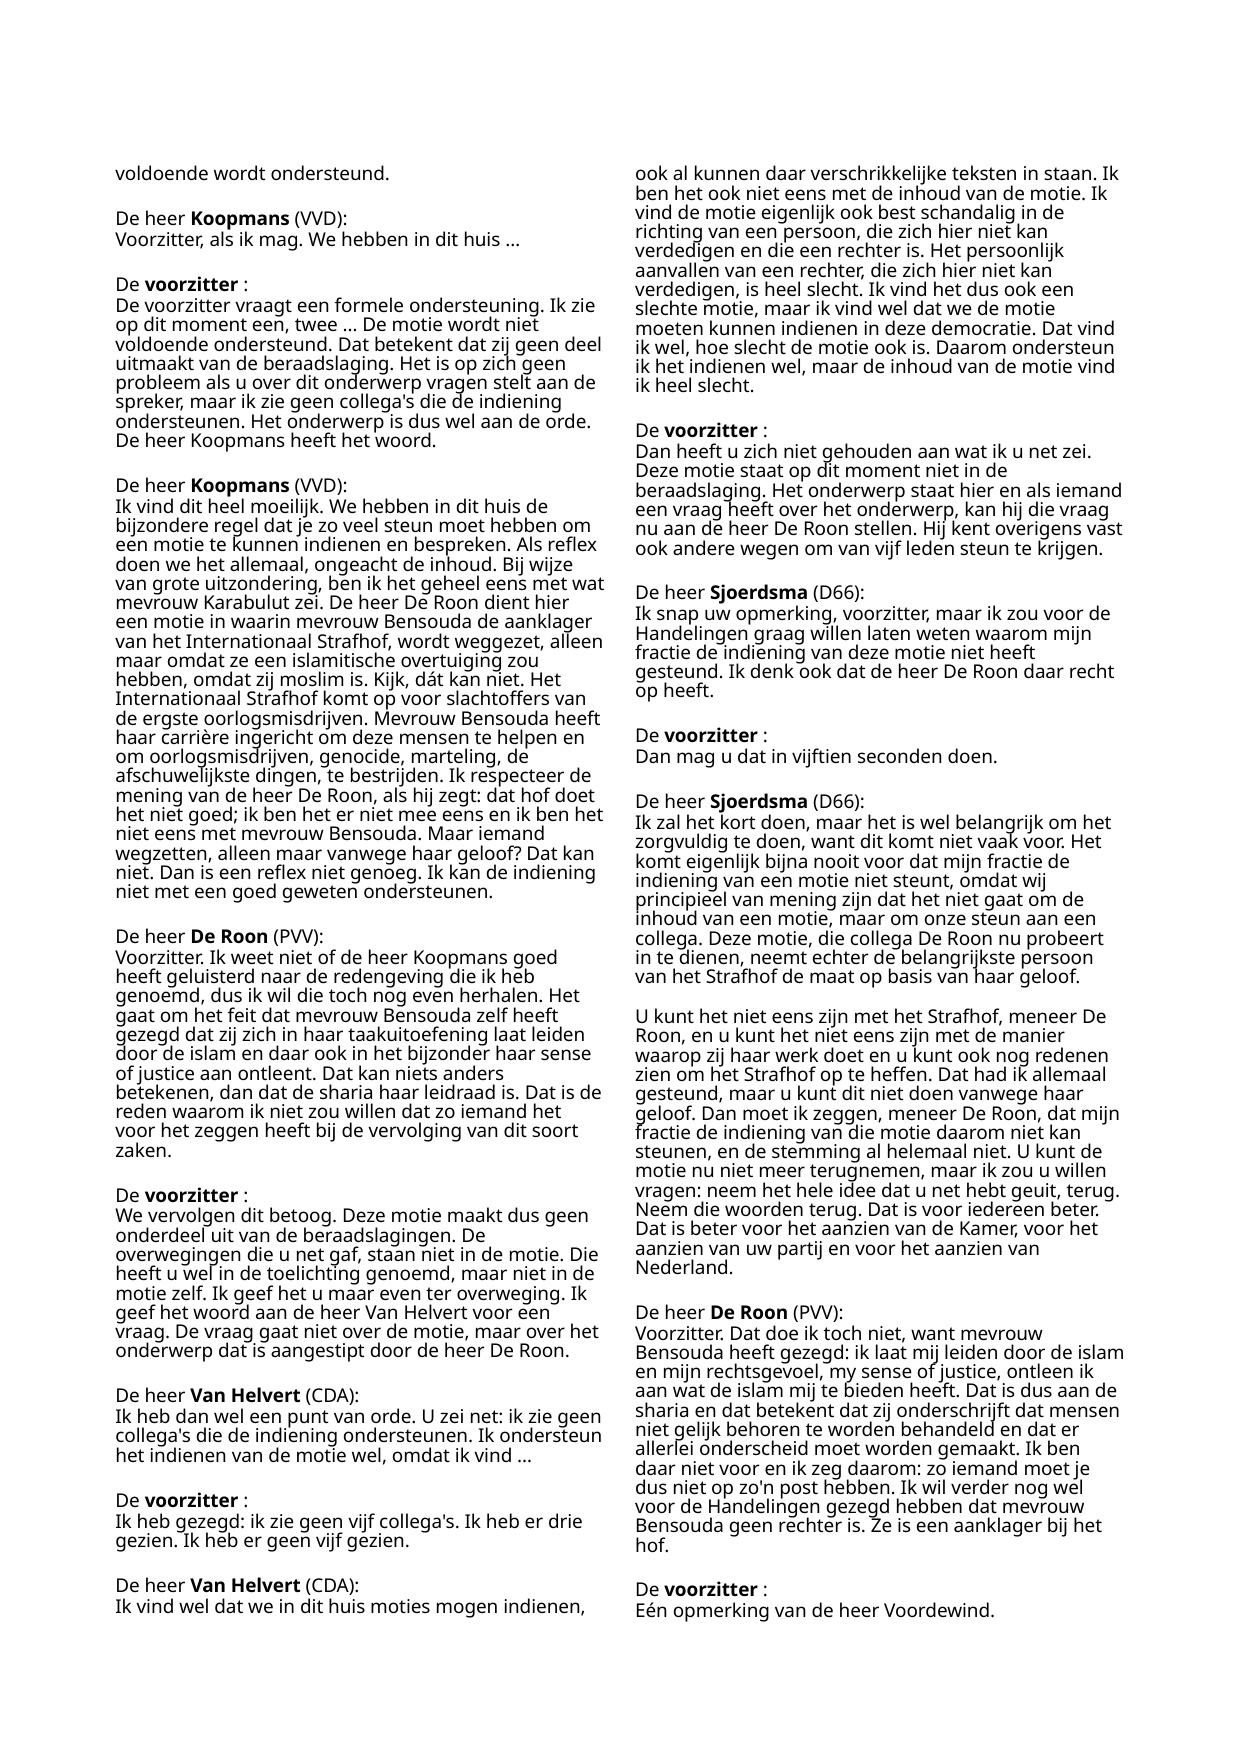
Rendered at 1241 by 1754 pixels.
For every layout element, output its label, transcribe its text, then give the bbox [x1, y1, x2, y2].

text Eén opmerking van de heer Voordewind. [635, 1602, 1125, 1622]
text Ik snap uw opmerking, voorzitter, maar ik zou voor de Handelingen graag willen laten weten waarom mijn fractie de indiening van deze motie niet heeft gesteund. Ik denk ook dat de heer De Roon daar recht op heeft. [635, 605, 1125, 702]
text Ik vind dit heel moeilijk. We hebben in dit huis de bijzondere regel dat je zo veel steun moet hebben om een motie te kunnen indienen en bespreken. Als reflex doen we het allemaal, ongeacht de inhoud. Bij wijze van grote uitzondering, ben ik het geheel eens met wat mevrouw Karabulut zei. De heer De Roon dient hier een motie in waarin mevrouw Bensouda de aanklager van het Internationaal Strafhof, wordt weggezet, alleen maar omdat ze een islamitische overtuiging zou hebben, omdat zij moslim is. Kijk, dát kan niet. Het Internationaal Strafhof komt op voor slachtoffers van de ergste oorlogsmisdrijven. Mevrouw Bensouda heeft haar carrière ingericht om deze mensen te helpen en om oorlogsmisdrijven, genocide, marteling, de afschuwelijkste dingen, te bestrijden. Ik respecteer de mening van de heer De Roon, als hij zegt: dat hof doet het niet goed; ik ben het er niet mee eens en ik ben het niet eens met mevrouw Bensouda. Maar iemand wegzetten, alleen maar vanwege haar geloof? Dat kan niet. Dan is een reflex niet genoeg. Ik kan de indiening niet met een goed geweten ondersteunen. [115, 498, 605, 902]
text Dan heeft u zich niet gehouden aan wat ik u net zei. Deze motie staat op dit moment niet in de beraadslaging. Het onderwerp staat hier en als iemand een vraag heeft over het onderwerp, kan hij die vraag nu aan de heer De Roon stellen. Hij kent overigens vast ook andere wegen om van vijf leden steun te krijgen. [635, 443, 1125, 559]
text Voorzitter, als ik mag. We hebben in dit huis … [115, 231, 605, 250]
text U kunt het niet eens zijn met het Strafhof, meneer De Roon, en u kunt het niet eens zijn met de manier waarop zij haar werk doet en u kunt ook nog redenen zien om het Strafhof op te heffen. Dat had ik allemaal gesteund, maar u kunt dit niet doen vanwege haar geloof. Dan moet ik zeggen, meneer De Roon, dat mijn fractie de indiening van die motie daarom niet kan steunen, en de stemming al helemaal niet. U kunt de motie nu niet meer terugnemen, maar ik zou u willen vragen: neem het hele idee dat u net hebt geuit, terug. Neem die woorden terug. Dat is voor iedereen beter. Dat is beter voor het aanzien van de Kamer, voor het aanzien van uw partij en voor het aanzien van Nederland. [635, 1008, 1125, 1278]
text voldoende wordt ondersteund. [115, 165, 605, 184]
text De heer De Roon (PVV): [635, 1299, 1125, 1324]
text De heer Koopmans (VVD): [115, 205, 605, 231]
text Dan mag u dat in vijftien seconden doen. [635, 748, 1125, 767]
text De heer Sjoerdsma (D66): [635, 579, 1125, 605]
text De voorzitter vraagt een formele ondersteuning. Ik zie op dit moment een, twee … De motie wordt niet voldoende ondersteund. Dat betekent dat zij geen deel uitmaakt van de beraadslaging. Het is op zich geen probleem als u over dit onderwerp vragen stelt aan de spreker, maar ik zie geen collega's die de indiening ondersteunen. Het onderwerp is dus wel aan de orde. De heer Koopmans heeft het woord. [115, 297, 605, 451]
text De voorzitter : [115, 1487, 605, 1513]
text De voorzitter : [635, 1577, 1125, 1602]
text Ik vind wel dat we in dit huis moties mogen indienen, [115, 1598, 605, 1617]
text De voorzitter : [115, 271, 605, 297]
text Ik zal het kort doen, maar het is wel belangrijk om het zorgvuldig te doen, want dit komt niet vaak voor. Het komt eigenlijk bijna nooit voor dat mijn fractie de indiening van een motie niet steunt, omdat wij principieel van mening zijn dat het niet gaat om de inhoud van een motie, maar om onze steun aan een collega. Deze motie, die collega De Roon nu probeert in te dienen, neemt echter de belangrijkste persoon van het Strafhof de maat op basis van haar geloof. [635, 814, 1125, 987]
text De voorzitter : [635, 417, 1125, 443]
text De heer Koopmans (VVD): [115, 472, 605, 498]
text De voorzitter : [635, 722, 1125, 748]
text De heer Sjoerdsma (D66): [635, 788, 1125, 814]
text ook al kunnen daar verschrikkelijke teksten in staan. Ik ben het ook niet eens met de inhoud van de motie. Ik vind de motie eigenlijk ook best schandalig in de richting van een persoon, die zich hier niet kan verdedigen en die een rechter is. Het persoonlijk aanvallen van een rechter, die zich hier niet kan verdedigen, is heel slecht. Ik vind het dus ook een slechte motie, maar ik vind wel dat we de motie moeten kunnen indienen in deze democratie. Dat vind ik wel, hoe slecht de motie ook is. Daarom ondersteun ik het indienen wel, maar de inhoud van de motie vind ik heel slecht. [635, 165, 1125, 397]
text De voorzitter : [115, 1182, 605, 1207]
text Ik heb gezegd: ik zie geen vijf collega's. Ik heb er drie gezien. Ik heb er geen vijf gezien. [115, 1513, 605, 1551]
text Ik heb dan wel een punt van orde. U zei net: ik zie geen collega's die de indiening ondersteunen. Ik ondersteun het indienen van de motie wel, omdat ik vind … [115, 1408, 605, 1466]
text Voorzitter. Ik weet niet of de heer Koopmans goed heeft geluisterd naar de redengeving die ik heb genoemd, dus ik wil die toch nog even herhalen. Het gaat om het feit dat mevrouw Bensouda zelf heeft gezegd dat zij zich in haar taakuitoefening laat leiden door de islam en daar ook in het bijzonder haar sense of justice aan ontleent. Dat kan niets anders betekenen, dan dat de sharia haar leidraad is. Dat is de reden waarom ik niet zou willen dat zo iemand het voor het zeggen heeft bij de vervolging van dit soort zaken. [115, 949, 605, 1161]
text We vervolgen dit betoog. Deze motie maakt dus geen onderdeel uit van de beraadslagingen. De overwegingen die u net gaf, staan niet in de motie. Die heeft u wel in de toelichting genoemd, maar niet in de motie zelf. Ik geef het u maar even ter overweging. Ik geef het woord aan de heer Van Helvert voor een vraag. De vraag gaat niet over de motie, maar over het onderwerp dat is aangestipt door de heer De Roon. [115, 1207, 605, 1362]
text De heer Van Helvert (CDA): [115, 1382, 605, 1408]
text De heer De Roon (PVV): [115, 923, 605, 949]
text Voorzitter. Dat doe ik toch niet, want mevrouw Bensouda heeft gezegd: ik laat mij leiden door de islam en mijn rechtsgevoel, my sense of justice, ontleen ik aan wat de islam mij te bieden heeft. Dat is dus aan de sharia en dat betekent dat zij onderschrijft dat mensen niet gelijk behoren te worden behandeld en dat er allerlei onderscheid moet worden gemaakt. Ik ben daar niet voor en ik zeg daarom: zo iemand moet je dus niet op zo'n post hebben. Ik wil verder nog wel voor de Handelingen gezegd hebben dat mevrouw Bensouda geen rechter is. Ze is een aanklager bij het hof. [635, 1324, 1125, 1556]
text De heer Van Helvert (CDA): [115, 1572, 605, 1598]
